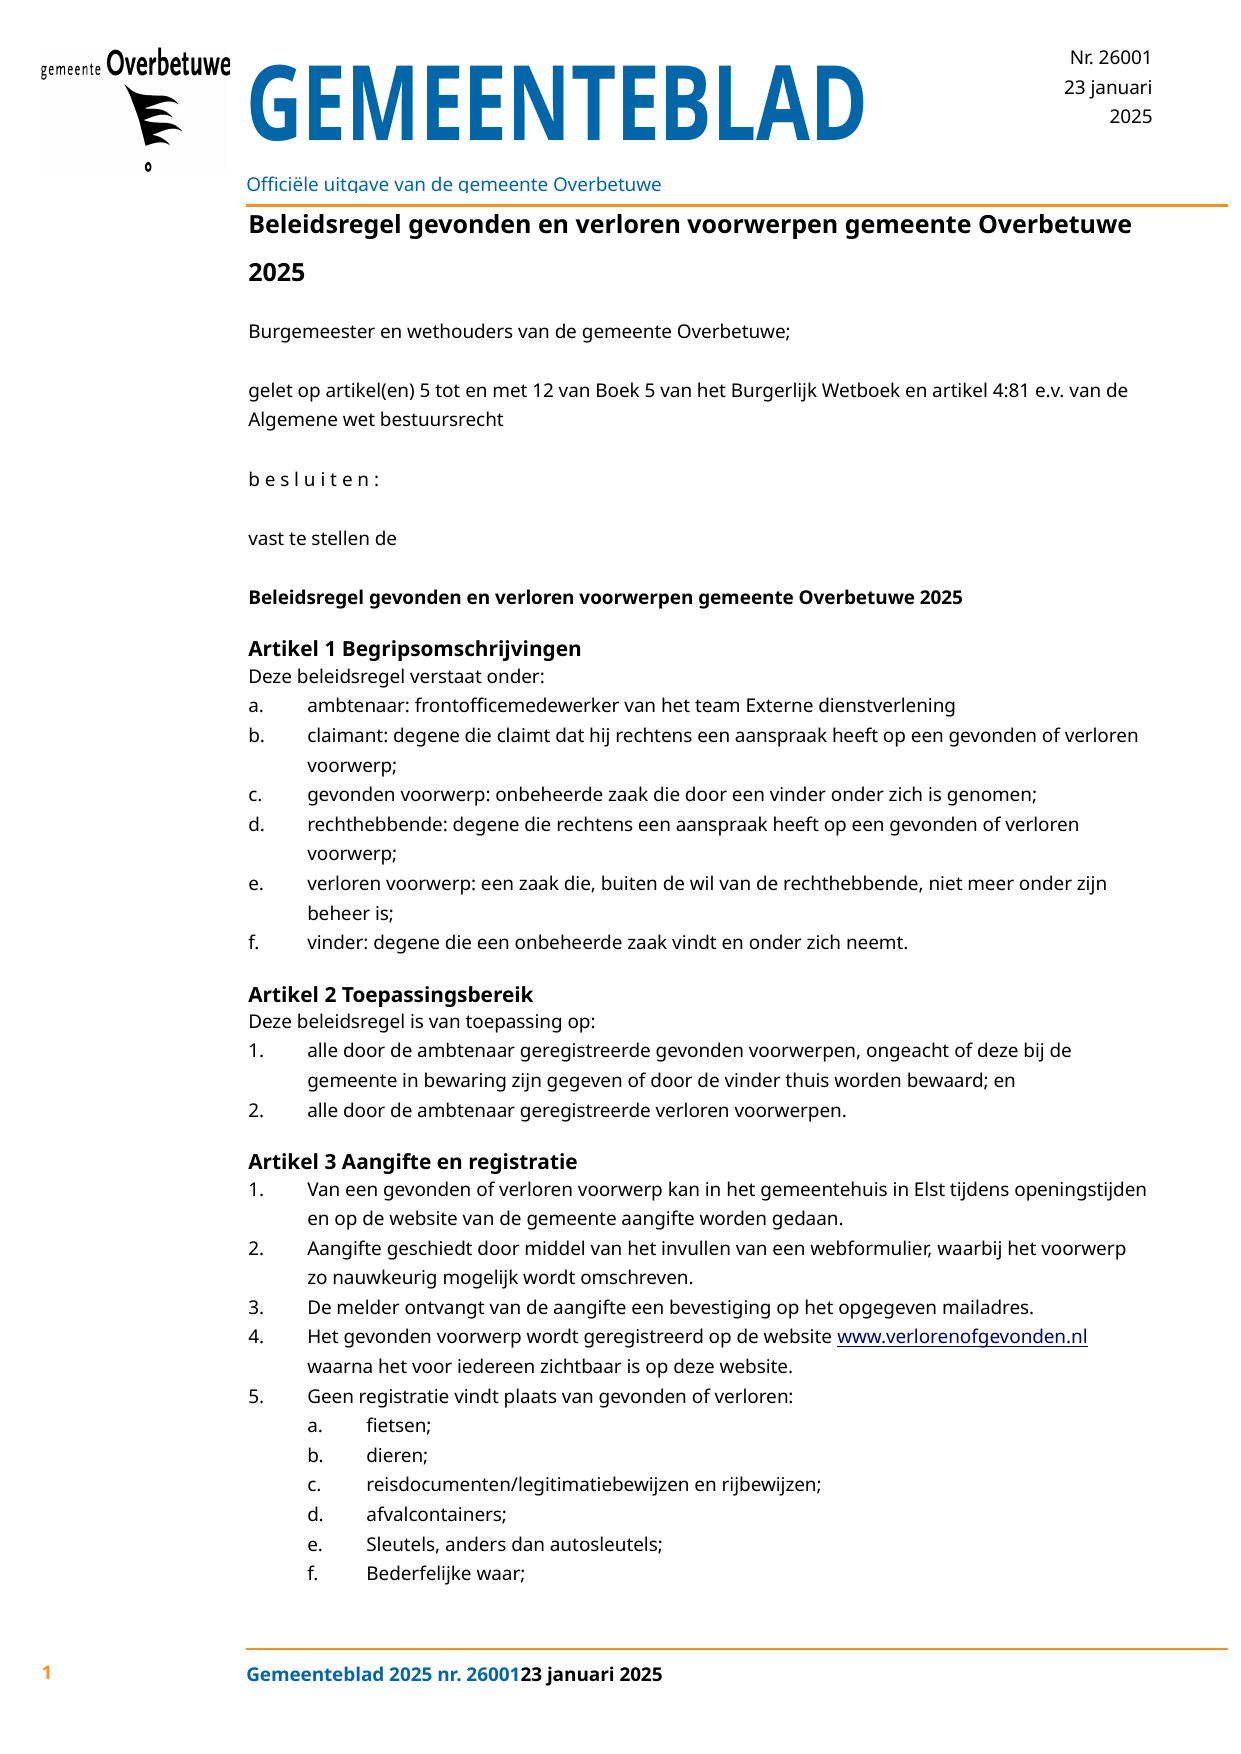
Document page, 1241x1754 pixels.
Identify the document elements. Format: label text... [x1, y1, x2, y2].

list ambtenaar: frontofficemedewerker van het team Externe dienstverlening [248, 693, 1152, 718]
text Artikel 1 Begripsomschrijvingen [248, 634, 1152, 663]
list afvalcontainers; [307, 1501, 1152, 1527]
text vast te stellen de [248, 525, 1152, 551]
list reisdocumenten/legitimatiebewijzen en rijbewijzen; [307, 1472, 1152, 1497]
text Deze beleidsregel verstaat onder: [248, 663, 1152, 689]
picture [41, 47, 231, 172]
list dieren; [307, 1442, 1152, 1468]
list Bederfelijke waar; [307, 1560, 1152, 1586]
text Burgemeester en wethouders van de gemeente Overbetuwe; [248, 318, 1152, 344]
list Van een gevonden of verloren voorwerp kan in het gemeentehuis in Elst tijdens openingstijden en op de website van de gemeente aangifte worden gedaan. [248, 1176, 1152, 1231]
list rechthebbende: degene die rechtens een aanspraak heeft op een gevonden of verloren voorwerp; [248, 811, 1152, 866]
list fietsen; [307, 1412, 1152, 1438]
text Deze beleidsregel is van toepassing op: [248, 1008, 1152, 1034]
text Beleidsregel gevonden en verloren voorwerpen gemeente Overbetuwe 2025 [248, 584, 1152, 610]
list Aangifte geschiedt door middel van het invullen van een webformulier, waarbij het voorwerp zo nauwkeurig mogelijk wordt omschreven. [248, 1235, 1152, 1290]
list Het gevonden voorwerp wordt geregistreerd op de website www.verlorenofgevonden.nl waarna het voor iedereen zichtbaar is op deze website. [248, 1324, 1152, 1379]
list De melder ontvangt van de aangifte een bevestiging op het opgegeven mailadres. [248, 1294, 1152, 1320]
list Geen registratie vindt plaats van gevonden of verloren: [248, 1383, 1152, 1408]
text b e s l u i t e n : [248, 466, 1152, 492]
text gelet op artikel(en) 5 tot en met 12 van Boek 5 van het Burgerlijk Wetboek en artikel 4:81 e.v. van de Algemene wet bestuursrecht [248, 377, 1152, 432]
list verloren voorwerp: een zaak die, buiten de wil van de rechthebbende, niet meer onder zijn beheer is; [248, 870, 1152, 925]
text Artikel 2 Toepassingsbereik [248, 980, 1152, 1008]
list Sleutels, anders dan autosleutels; [307, 1531, 1152, 1556]
list vinder: degene die een onbeheerde zaak vindt en onder zich neemt. [248, 929, 1152, 955]
list claimant: degene die claimt dat hij rechtens een aanspraak heeft op een gevonden of verloren voorwerp; [248, 722, 1152, 777]
list alle door de ambtenaar geregistreerde verloren voorwerpen. [248, 1097, 1152, 1123]
text Artikel 3 Aangifte en registratie [248, 1147, 1152, 1176]
text Beleidsregel gevonden en verloren voorwerpen gemeente Overbetuwe 2025 [248, 207, 1152, 288]
list alle door de ambtenaar geregistreerde gevonden voorwerpen, ongeacht of deze bij de gemeente in bewaring zijn gegeven of door de vinder thuis worden bewaard; en [248, 1038, 1152, 1093]
list gevonden voorwerp: onbeheerde zaak die door een vinder onder zich is genomen; [248, 781, 1152, 807]
